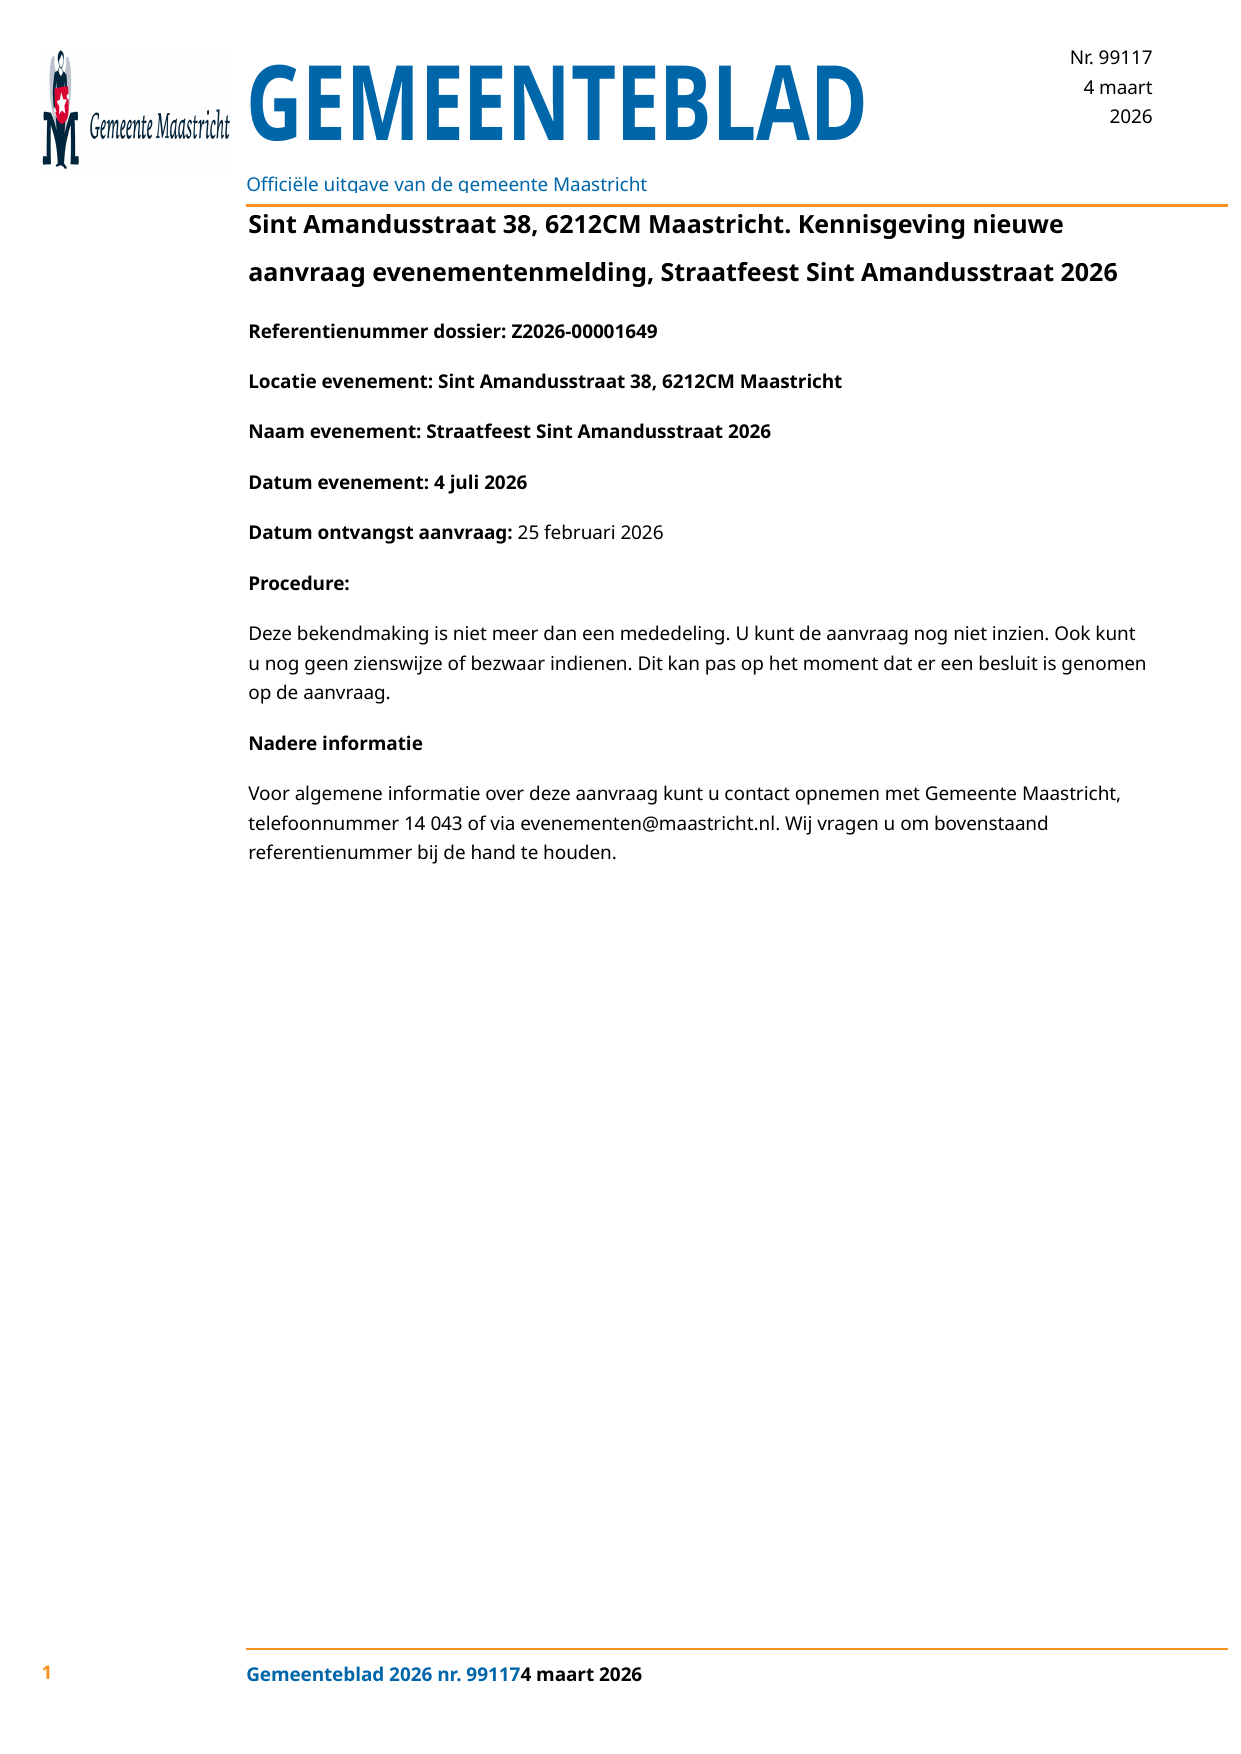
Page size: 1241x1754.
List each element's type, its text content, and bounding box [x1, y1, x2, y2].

text Referentienummer dossier: Z2026-00001649 [248, 318, 1152, 344]
picture [41, 47, 231, 172]
text Datum evenement: 4 juli 2026 [248, 469, 1152, 495]
text Datum ontvangst aanvraag: 25 februari 2026 [248, 519, 1152, 545]
text Deze bekendmaking is niet meer dan een mededeling. U kunt de aanvraag nog niet inzien. Ook kunt u nog geen zienswijze of bezwaar indienen. Dit kan pas op het moment dat er een besluit is genomen op de aanvraag. [248, 620, 1152, 705]
text Procedure: [248, 570, 1152, 596]
text Nadere informatie [248, 730, 1152, 756]
text Voor algemene informatie over deze aanvraag kunt u contact opnemen met Gemeente Maastricht, telefoonnummer 14 043 of via evenementen@maastricht.nl. Wij vragen u om bovenstaand referentienummer bij de hand te houden. [248, 780, 1152, 865]
text Locatie evenement: Sint Amandusstraat 38, 6212CM Maastricht [248, 368, 1152, 394]
text Sint Amandusstraat 38, 6212CM Maastricht. Kennisgeving nieuwe aanvraag evenementenmelding, Straatfeest Sint Amandusstraat 2026 [248, 207, 1152, 288]
text Naam evenement: Straatfeest Sint Amandusstraat 2026 [248, 419, 1152, 444]
